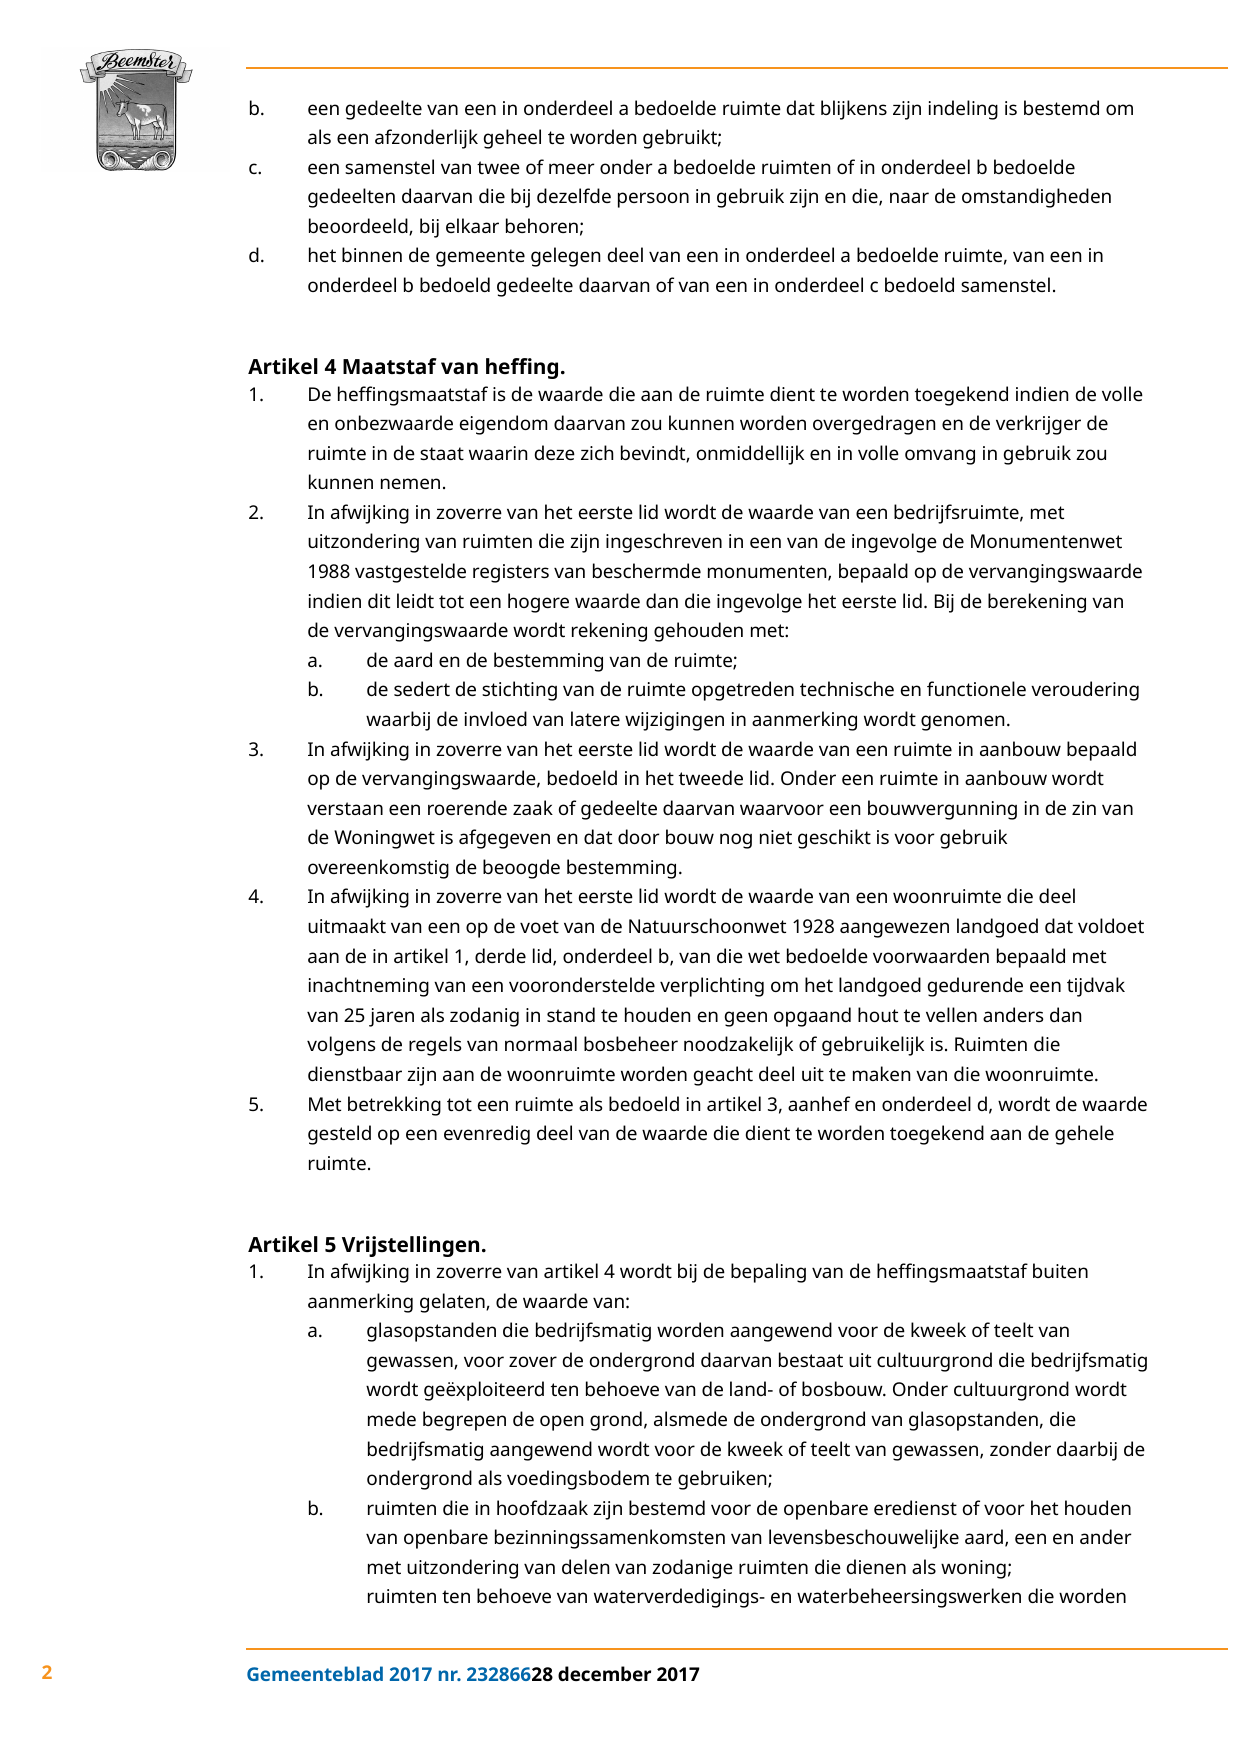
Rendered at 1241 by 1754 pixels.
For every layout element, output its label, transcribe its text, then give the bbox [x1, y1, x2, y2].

list glasopstanden die bedrijfsmatig worden aangewend voor de kweek of teelt van gewassen, voor zover de ondergrond daarvan bestaat uit cultuurgrond die bedrijfsmatig wordt geëxploiteerd ten behoeve van de land- of bosbouw. Onder cultuurgrond wordt mede begrepen de open grond, alsmede de ondergrond van glasopstanden, die bedrijfsmatig aangewend wordt voor de kweek of teelt van gewassen, zonder daarbij de ondergrond als voedingsbodem te gebruiken; [307, 1317, 1152, 1491]
list de aard en de bestemming van de ruimte; [307, 647, 1152, 673]
list ruimten die in hoofdzaak zijn bestemd voor de openbare eredienst of voor het houden van openbare bezinningssamenkomsten van levensbeschouwelijke aard, een en ander met uitzondering van delen van zodanige ruimten die dienen als woning; [307, 1495, 1152, 1580]
list ruimten ten behoeve van waterverdedigings- en waterbeheersingswerken die worden [307, 1584, 1152, 1609]
list het binnen de gemeente gelegen deel van een in onderdeel a bedoelde ruimte, van een in onderdeel b bedoeld gedeelte daarvan of van een in onderdeel c bedoeld samenstel. [248, 243, 1152, 298]
list In afwijking in zoverre van het eerste lid wordt de waarde van een ruimte in aanbouw bepaald op de vervangingswaarde, bedoeld in het tweede lid. Onder een ruimte in aanbouw wordt verstaan een roerende zaak of gedeelte daarvan waarvoor een bouwvergunning in de zin van de Woningwet is afgegeven en dat door bouw nog niet geschikt is voor gebruik overeenkomstig de beoogde bestemming. [248, 736, 1152, 880]
picture [41, 47, 231, 172]
text Artikel 4 Maatstaf van heffing. [248, 352, 1152, 381]
list In afwijking in zoverre van artikel 4 wordt bij de bepaling van de heffingsmaatstaf buiten aanmerking gelaten, de waarde van: [248, 1258, 1152, 1314]
list een gedeelte van een in onderdeel a bedoelde ruimte dat blijkens zijn indeling is bestemd om als een afzonderlijk geheel te worden gebruikt; [248, 95, 1152, 150]
text Artikel 5 Vrijstellingen. [248, 1230, 1152, 1258]
list de sedert de stichting van de ruimte opgetreden technische en functionele veroudering waarbij de invloed van latere wijzigingen in aanmerking wordt genomen. [307, 677, 1152, 732]
list een samenstel van twee of meer onder a bedoelde ruimten of in onderdeel b bedoelde gedeelten daarvan die bij dezelfde persoon in gebruik zijn en die, naar de omstandigheden beoordeeld, bij elkaar behoren; [248, 154, 1152, 239]
list De heffingsmaatstaf is de waarde die aan de ruimte dient te worden toegekend indien de volle en onbezwaarde eigendom daarvan zou kunnen worden overgedragen en de verkrijger de ruimte in de staat waarin deze zich bevindt, onmiddellijk en in volle omvang in gebruik zou kunnen nemen. [248, 381, 1152, 495]
list Met betrekking tot een ruimte als bedoeld in artikel 3, aanhef en onderdeel d, wordt de waarde gesteld op een evenredig deel van de waarde die dient te worden toegekend aan de gehele ruimte. [248, 1091, 1152, 1176]
list In afwijking in zoverre van het eerste lid wordt de waarde van een bedrijfsruimte, met uitzondering van ruimten die zijn ingeschreven in een van de ingevolge de Monumentenwet 1988 vastgestelde registers van beschermde monumenten, bepaald op de vervangingswaarde indien dit leidt tot een hogere waarde dan die ingevolge het eerste lid. Bij de berekening van de vervangingswaarde wordt rekening gehouden met: [248, 499, 1152, 643]
list In afwijking in zoverre van het eerste lid wordt de waarde van een woonruimte die deel uitmaakt van een op de voet van de Natuurschoonwet 1928 aangewezen landgoed dat voldoet aan de in artikel 1, derde lid, onderdeel b, van die wet bedoelde voorwaarden bepaald met inachtneming van een vooronderstelde verplichting om het landgoed gedurende een tijdvak van 25 jaren als zodanig in stand te houden en geen opgaand hout te vellen anders dan volgens de regels van normaal bosbeheer noodzakelijk of gebruikelijk is. Ruimten die dienstbaar zijn aan de woonruimte worden geacht deel uit te maken van die woonruimte. [248, 884, 1152, 1087]
